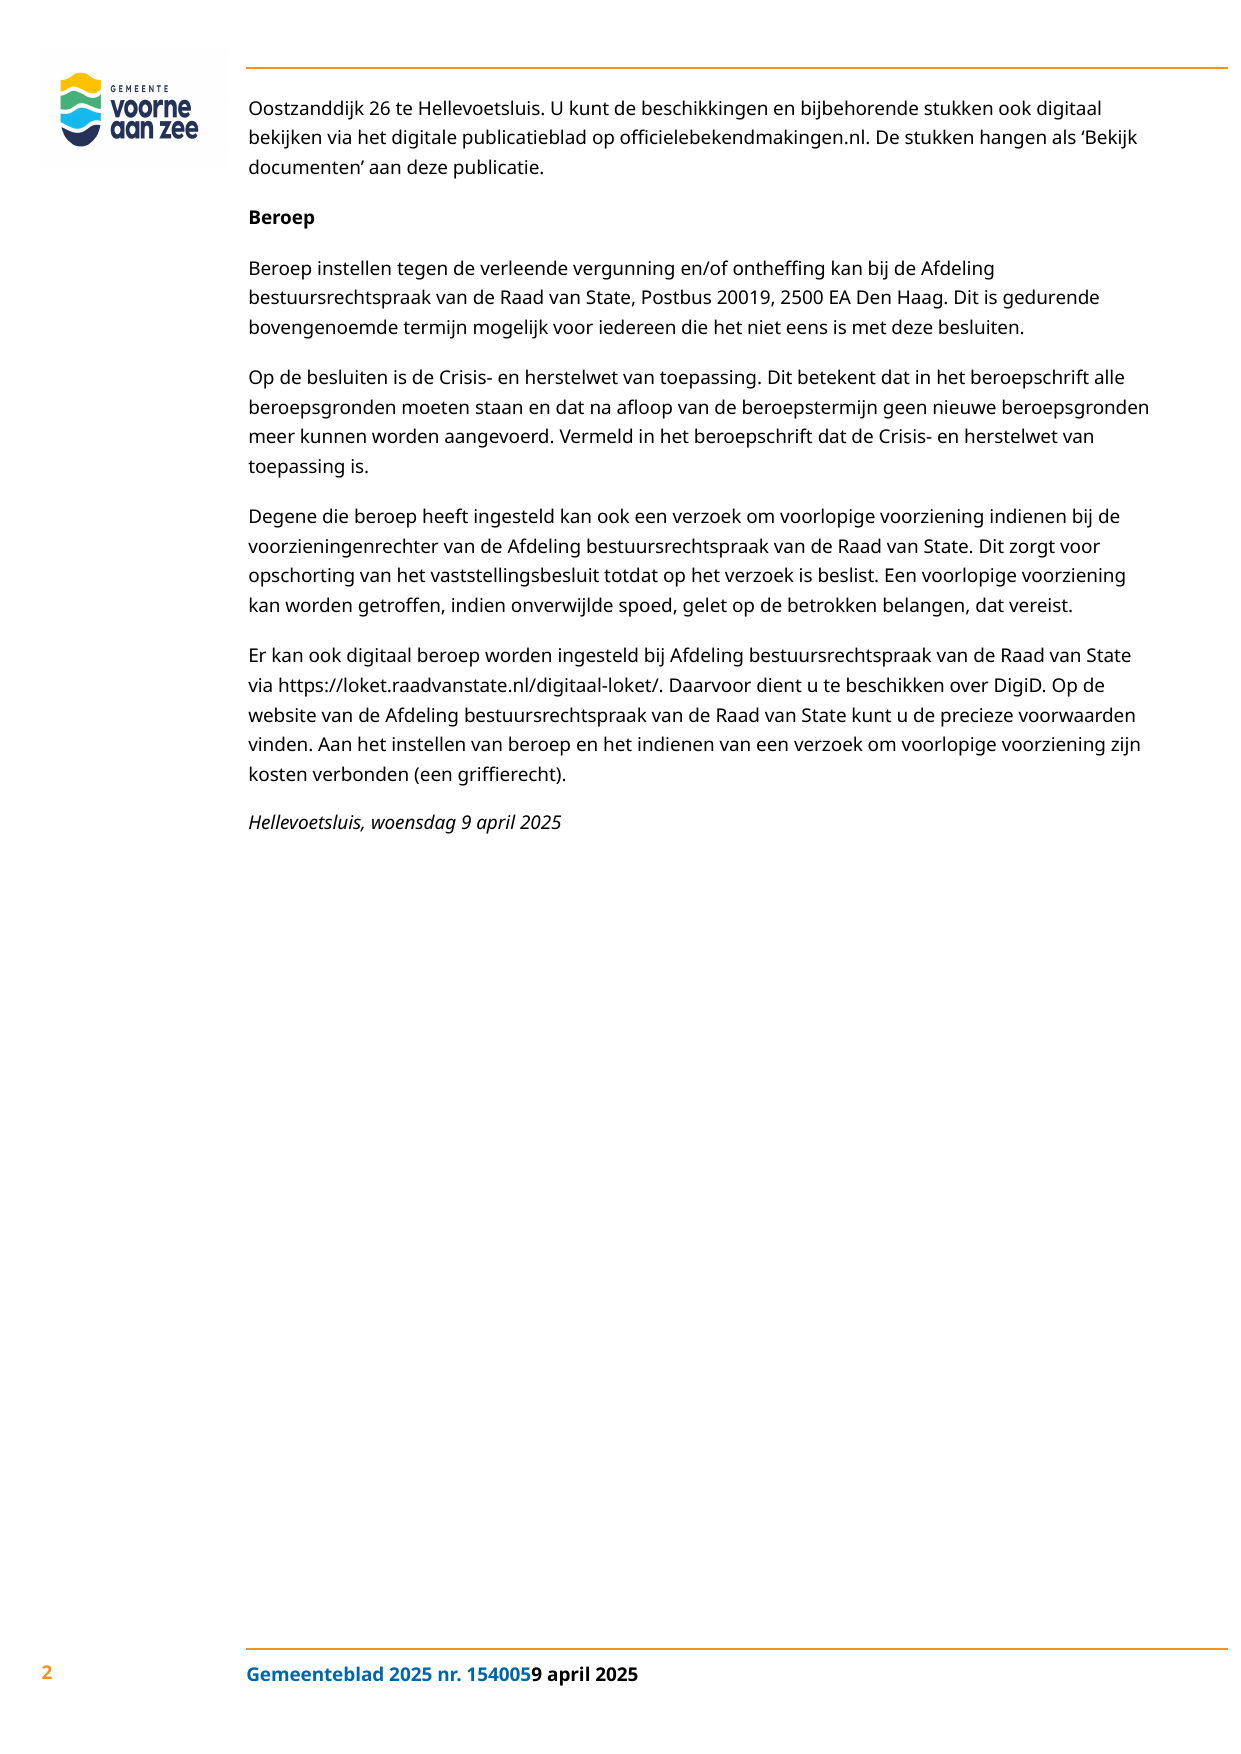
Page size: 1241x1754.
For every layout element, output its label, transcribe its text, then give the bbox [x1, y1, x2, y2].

text Er kan ook digitaal beroep worden ingesteld bij Afdeling bestuursrechtspraak van de Raad van State via https://loket.raadvanstate.nl/digitaal-loket/. Daarvoor dient u te beschikken over DigiD. Op de website van de Afdeling bestuursrechtspraak van de Raad van State kunt u de precieze voorwaarden vinden. Aan het instellen van beroep en het indienen van een verzoek om voorlopige voorziening zijn kosten verbonden (een griffierecht). [248, 643, 1152, 787]
text Op de besluiten is de Crisis- en herstelwet van toepassing. Dit betekent dat in het beroepschrift alle beroepsgronden moeten staan en dat na afloop van de beroepstermijn geen nieuwe beroepsgronden meer kunnen worden aangevoerd. Vermeld in het beroepschrift dat de Crisis- en herstelwet van toepassing is. [248, 364, 1152, 479]
text Hellevoetsluis, woensdag 9 april 2025 [248, 809, 1152, 834]
text Beroep instellen tegen de verleende vergunning en/of ontheffing kan bij de Afdeling bestuursrechtspraak van de Raad van State, Postbus 20019, 2500 EA Den Haag. Dit is gedurende bovengenoemde termijn mogelijk voor iedereen die het niet eens is met deze besluiten. [248, 255, 1152, 340]
text Oostzanddijk 26 te Hellevoetsluis. U kunt de beschikkingen en bijbehorende stukken ook digitaal bekijken via het digitale publicatieblad op officielebekendmakingen.nl. De stukken hangen als ‘Bekijk documenten’ aan deze publicatie. [248, 95, 1152, 180]
text Beroep [248, 204, 1152, 230]
picture [41, 47, 231, 172]
text Degene die beroep heeft ingesteld kan ook een verzoek om voorlopige voorziening indienen bij de voorzieningenrechter van de Afdeling bestuursrechtspraak van de Raad van State. Dit zorgt voor opschorting van het vaststellingsbesluit totdat op het verzoek is beslist. Een voorlopige voorziening kan worden getroffen, indien onverwijlde spoed, gelet op de betrokken belangen, dat vereist. [248, 503, 1152, 618]
